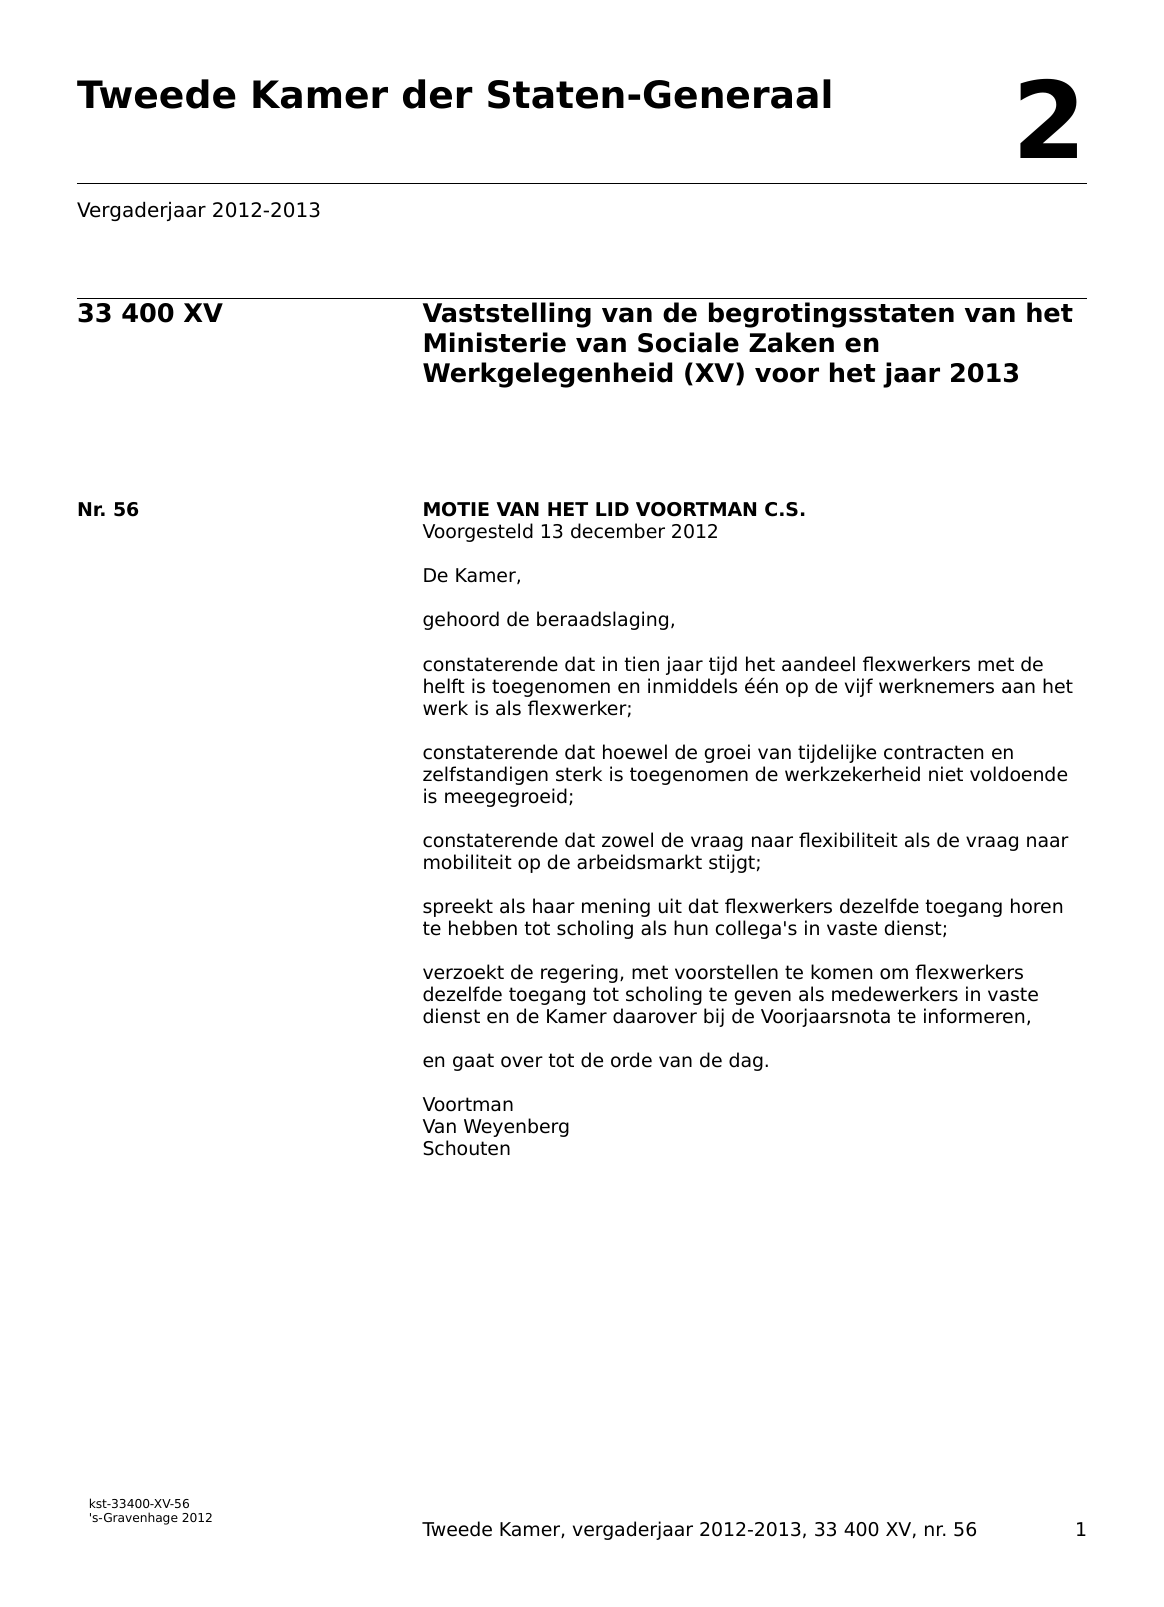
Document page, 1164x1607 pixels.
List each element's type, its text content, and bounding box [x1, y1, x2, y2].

table_header 2 [886, 59, 1087, 183]
text gehoord de beraadslaging, [422, 609, 1087, 631]
text spreekt als haar mening uit dat flexwerkers dezelfde toegang horen te hebben tot scholing als hun collega's in vaste dienst; [422, 896, 1087, 940]
text Voorgesteld 13 december 2012 [422, 521, 1087, 543]
text Schouten [422, 1138, 1087, 1160]
subtitle 33 400 XV Vaststelling van de begrotingsstaten van het Ministerie van Sociale Zaken en Werkgelegenheid (XV) voor het jaar 2013 [77, 299, 1087, 388]
text en gaat over tot de orde van de dag. [422, 1050, 1087, 1072]
text verzoekt de regering, met voorstellen te komen om flexwerkers dezelfde toegang tot scholing te geven als medewerkers in vaste dienst en de Kamer daarover bij de Voorjaarsnota te informeren, [422, 962, 1087, 1028]
text constaterende dat zowel de vraag naar flexibiliteit als de vraag naar mobiliteit op de arbeidsmarkt stijgt; [422, 830, 1087, 874]
text De Kamer, [422, 565, 1087, 587]
text kst-33400-XV-56 [88, 1497, 323, 1511]
table_cell Vergaderjaar 2012-2013 [77, 184, 1087, 298]
text Voortman [422, 1094, 1087, 1116]
table_header Tweede Kamer der Staten-Generaal [77, 59, 886, 183]
text constaterende dat in tien jaar tijd het aandeel flexwerkers met de helft is toegenomen en inmiddels één op de vijf werknemers aan het werk is als flexwerker; [422, 653, 1087, 719]
subtitle Nr. 56 MOTIE VAN HET LID VOORTMAN C.S. [77, 499, 1087, 521]
text 's-Gravenhage 2012 [88, 1511, 323, 1525]
text constaterende dat hoewel de groei van tijdelijke contracten en zelfstandigen sterk is toegenomen de werkzekerheid niet voldoende is meegegroeid; [422, 742, 1087, 808]
text Van Weyenberg [422, 1116, 1087, 1138]
